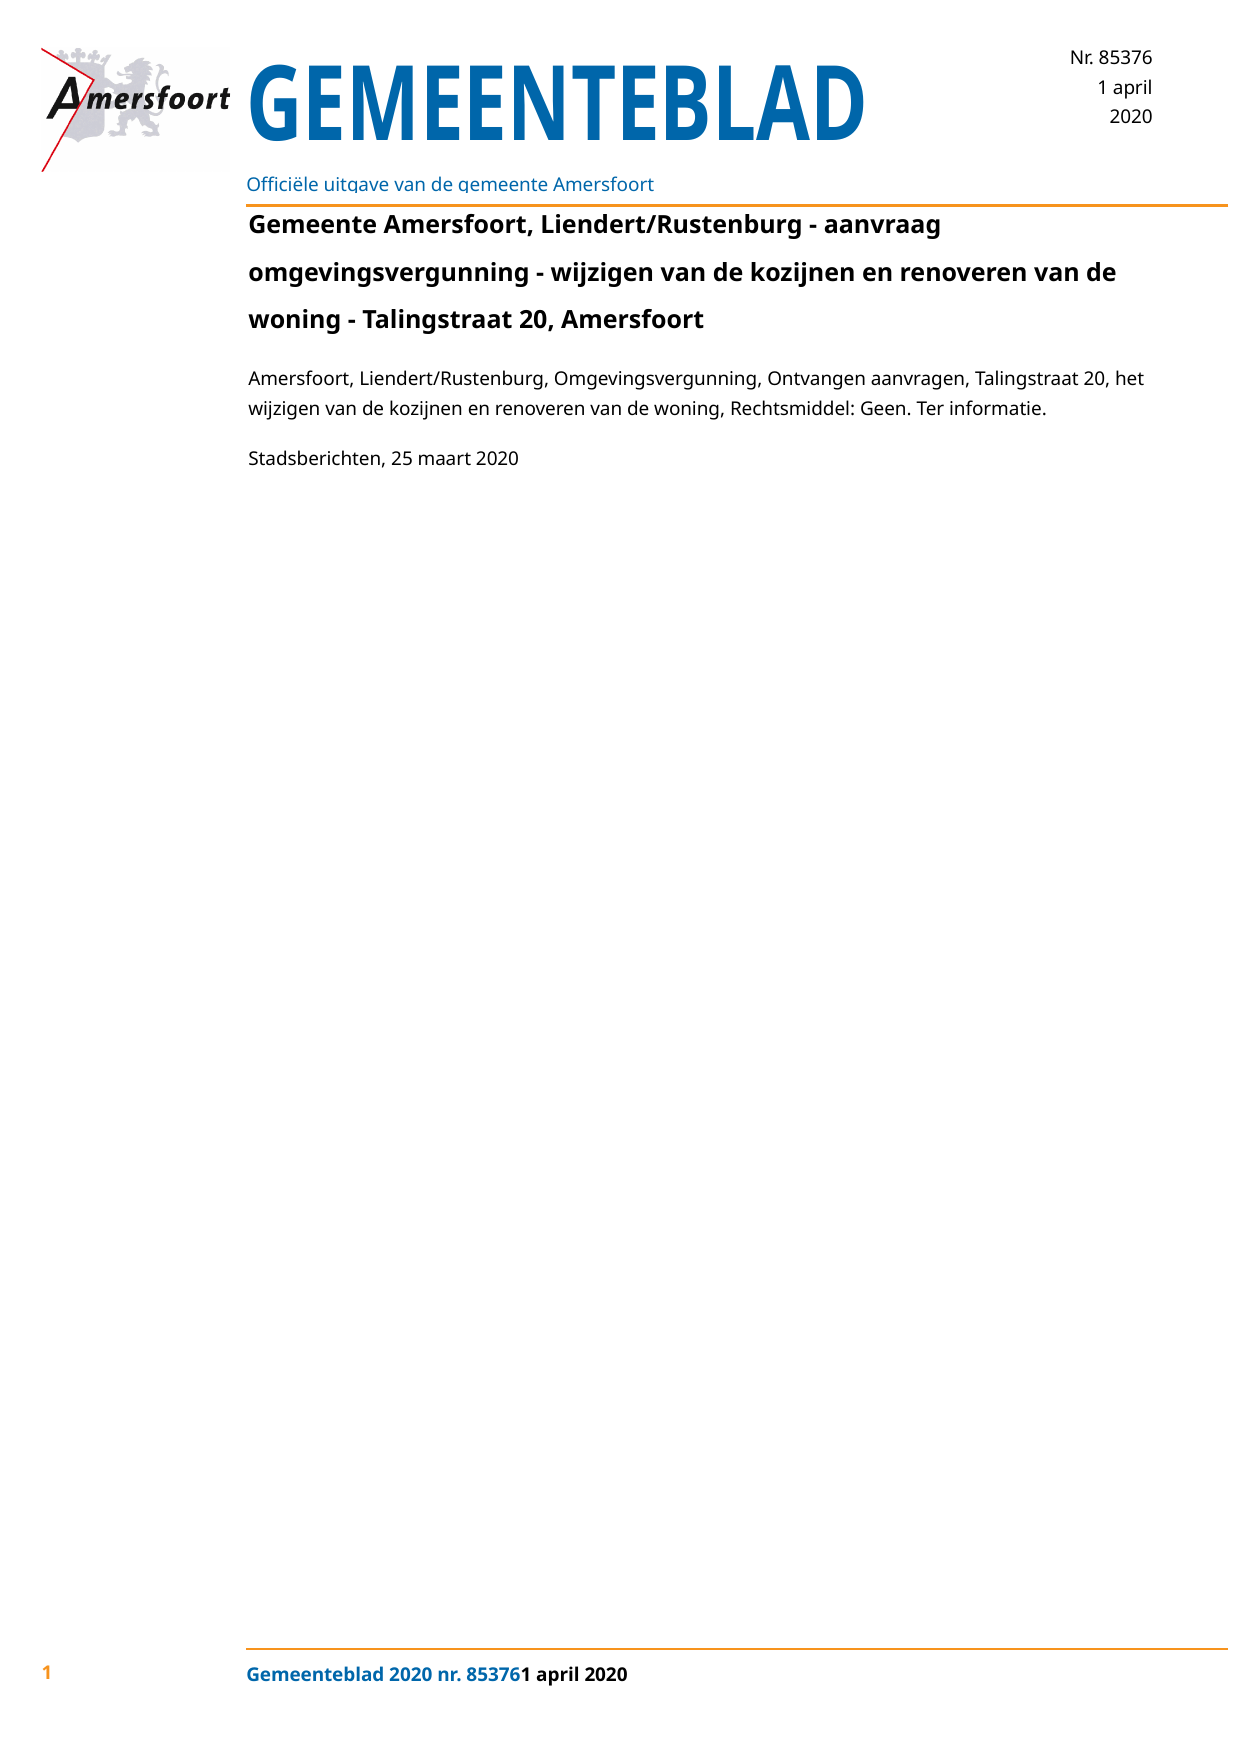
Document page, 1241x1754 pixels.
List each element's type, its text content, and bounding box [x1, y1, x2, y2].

text Stadsberichten, 25 maart 2020 [248, 446, 1152, 471]
picture [41, 47, 231, 172]
text Amersfoort, Liendert/Rustenburg, Omgevingsvergunning, Ontvangen aanvragen, Talingstraat 20, het wijzigen van de kozijnen en renoveren van de woning, Rechtsmiddel: Geen. Ter informatie. [248, 366, 1152, 421]
text Gemeente Amersfoort, Liendert/Rustenburg - aanvraag omgevingsvergunning - wijzigen van de kozijnen en renoveren van de woning - Talingstraat 20, Amersfoort [248, 207, 1152, 336]
